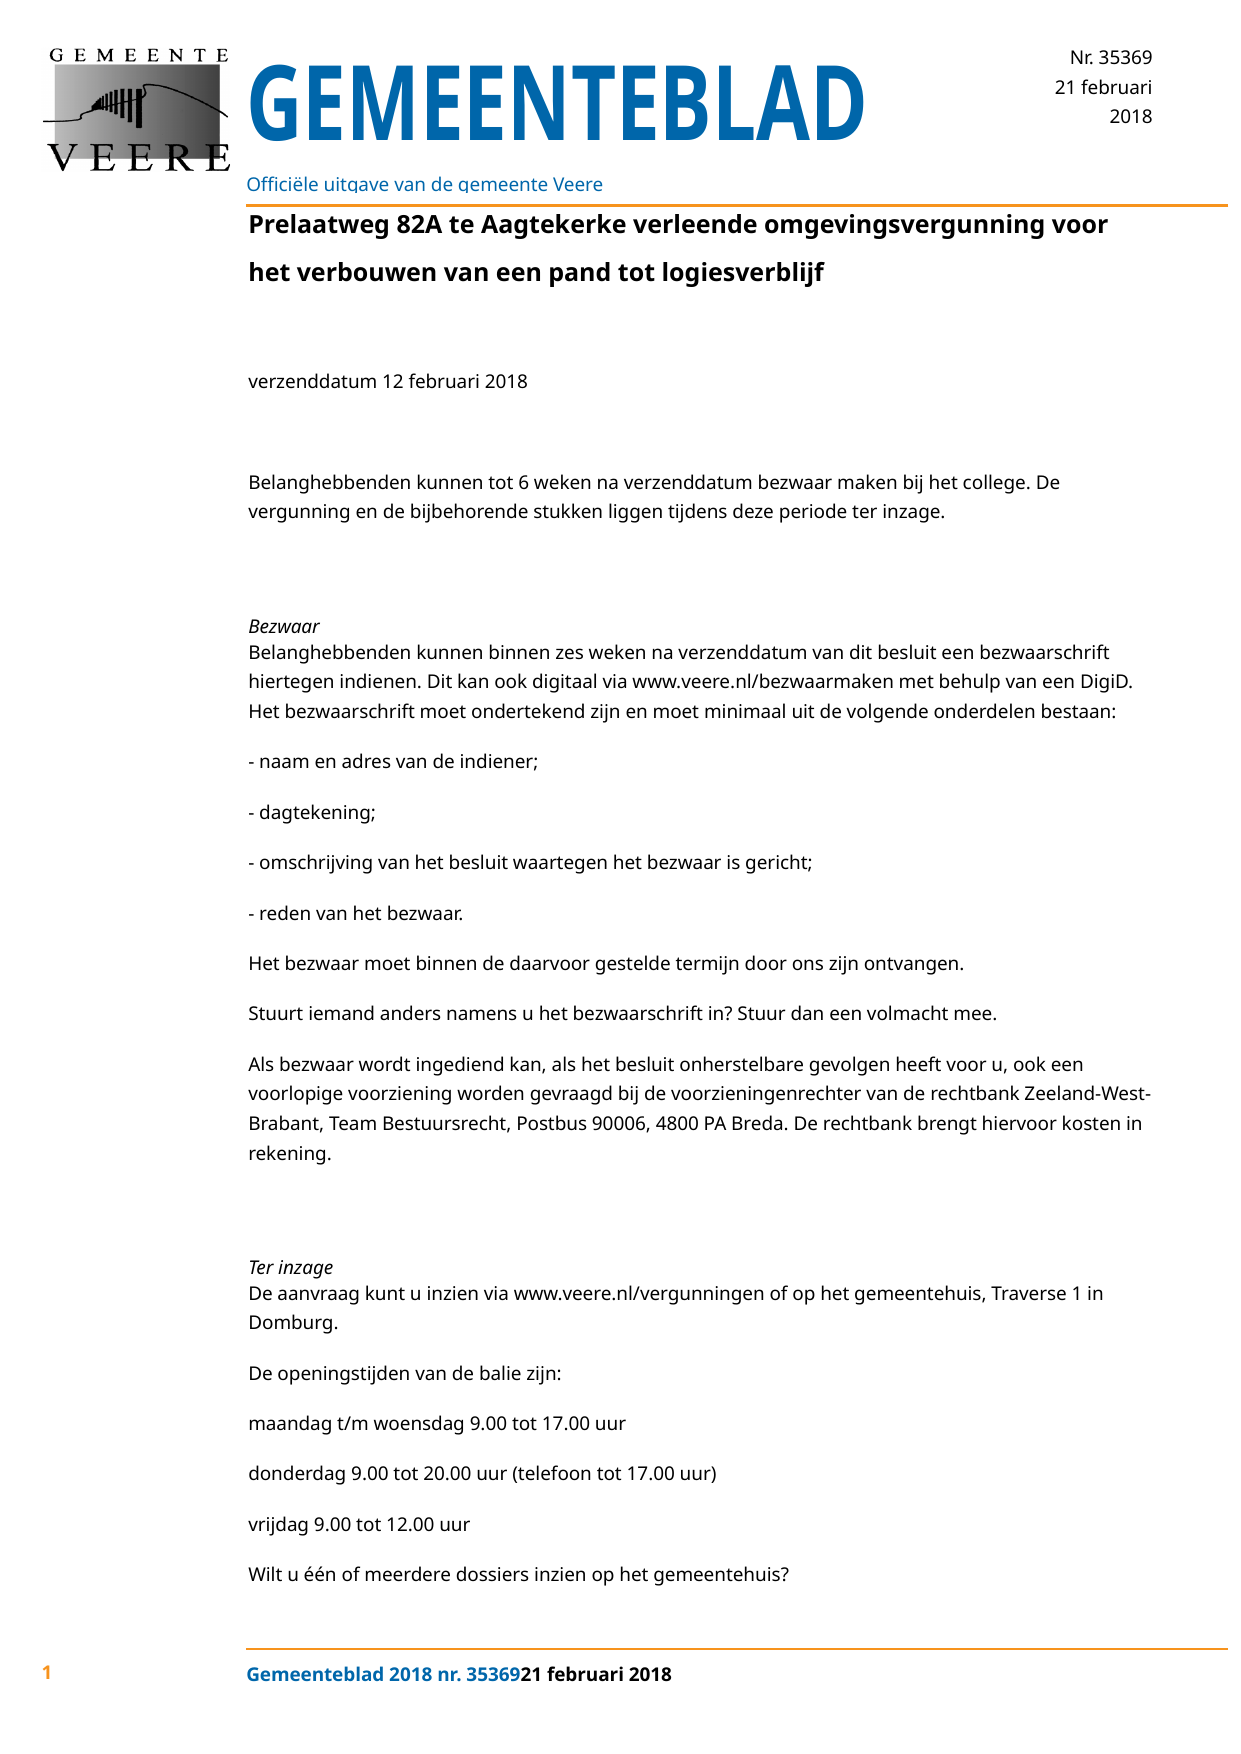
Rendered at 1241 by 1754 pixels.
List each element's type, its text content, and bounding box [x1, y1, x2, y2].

text - dagtekening; [248, 799, 1152, 824]
text vrijdag 9.00 tot 12.00 uur [248, 1511, 1152, 1537]
text maandag t/m woensdag 9.00 tot 17.00 uur [248, 1410, 1152, 1436]
text Belanghebbenden kunnen binnen zes weken na verzenddatum van dit besluit een bezwaarschrift hiertegen indienen. Dit kan ook digitaal via www.veere.nl/bezwaarmaken met behulp van een DigiD. Het bezwaarschrift moet ondertekend zijn en moet minimaal uit de volgende onderdelen bestaan: [248, 639, 1152, 724]
text Prelaatweg 82A te Aagtekerke verleende omgevingsvergunning voor het verbouwen van een pand tot logiesverblijf [248, 207, 1152, 288]
text verzenddatum 12 februari 2018 [248, 368, 1152, 394]
text Ter inzage [248, 1254, 1152, 1280]
picture [41, 47, 231, 172]
text De openingstijden van de balie zijn: [248, 1360, 1152, 1386]
text Het bezwaar moet binnen de daarvoor gestelde termijn door ons zijn ontvangen. [248, 950, 1152, 976]
text Bezwaar [248, 613, 1152, 639]
text - omschrijving van het besluit waartegen het bezwaar is gericht; [248, 849, 1152, 875]
text Als bezwaar wordt ingediend kan, als het besluit onherstelbare gevolgen heeft voor u, ook een voorlopige voorziening worden gevraagd bij de voorzieningenrechter van de rechtbank Zeeland-West-Brabant, Team Bestuursrecht, Postbus 90006, 4800 PA Breda. De rechtbank brengt hiervoor kosten in rekening. [248, 1051, 1152, 1165]
text Belanghebbenden kunnen tot 6 weken na verzenddatum bezwaar maken bij het college. De vergunning en de bijbehorende stukken liggen tijdens deze periode ter inzage. [248, 469, 1152, 524]
text - naam en adres van de indiener; [248, 748, 1152, 774]
text Stuurt iemand anders namens u het bezwaarschrift in? Stuur dan een volmacht mee. [248, 1001, 1152, 1026]
text - reden van het bezwaar. [248, 900, 1152, 925]
text donderdag 9.00 tot 20.00 uur (telefoon tot 17.00 uur) [248, 1461, 1152, 1486]
text De aanvraag kunt u inzien via www.veere.nl/vergunningen of op het gemeentehuis, Traverse 1 in Domburg. [248, 1280, 1152, 1335]
text Wilt u één of meerdere dossiers inzien op het gemeentehuis? [248, 1561, 1152, 1587]
